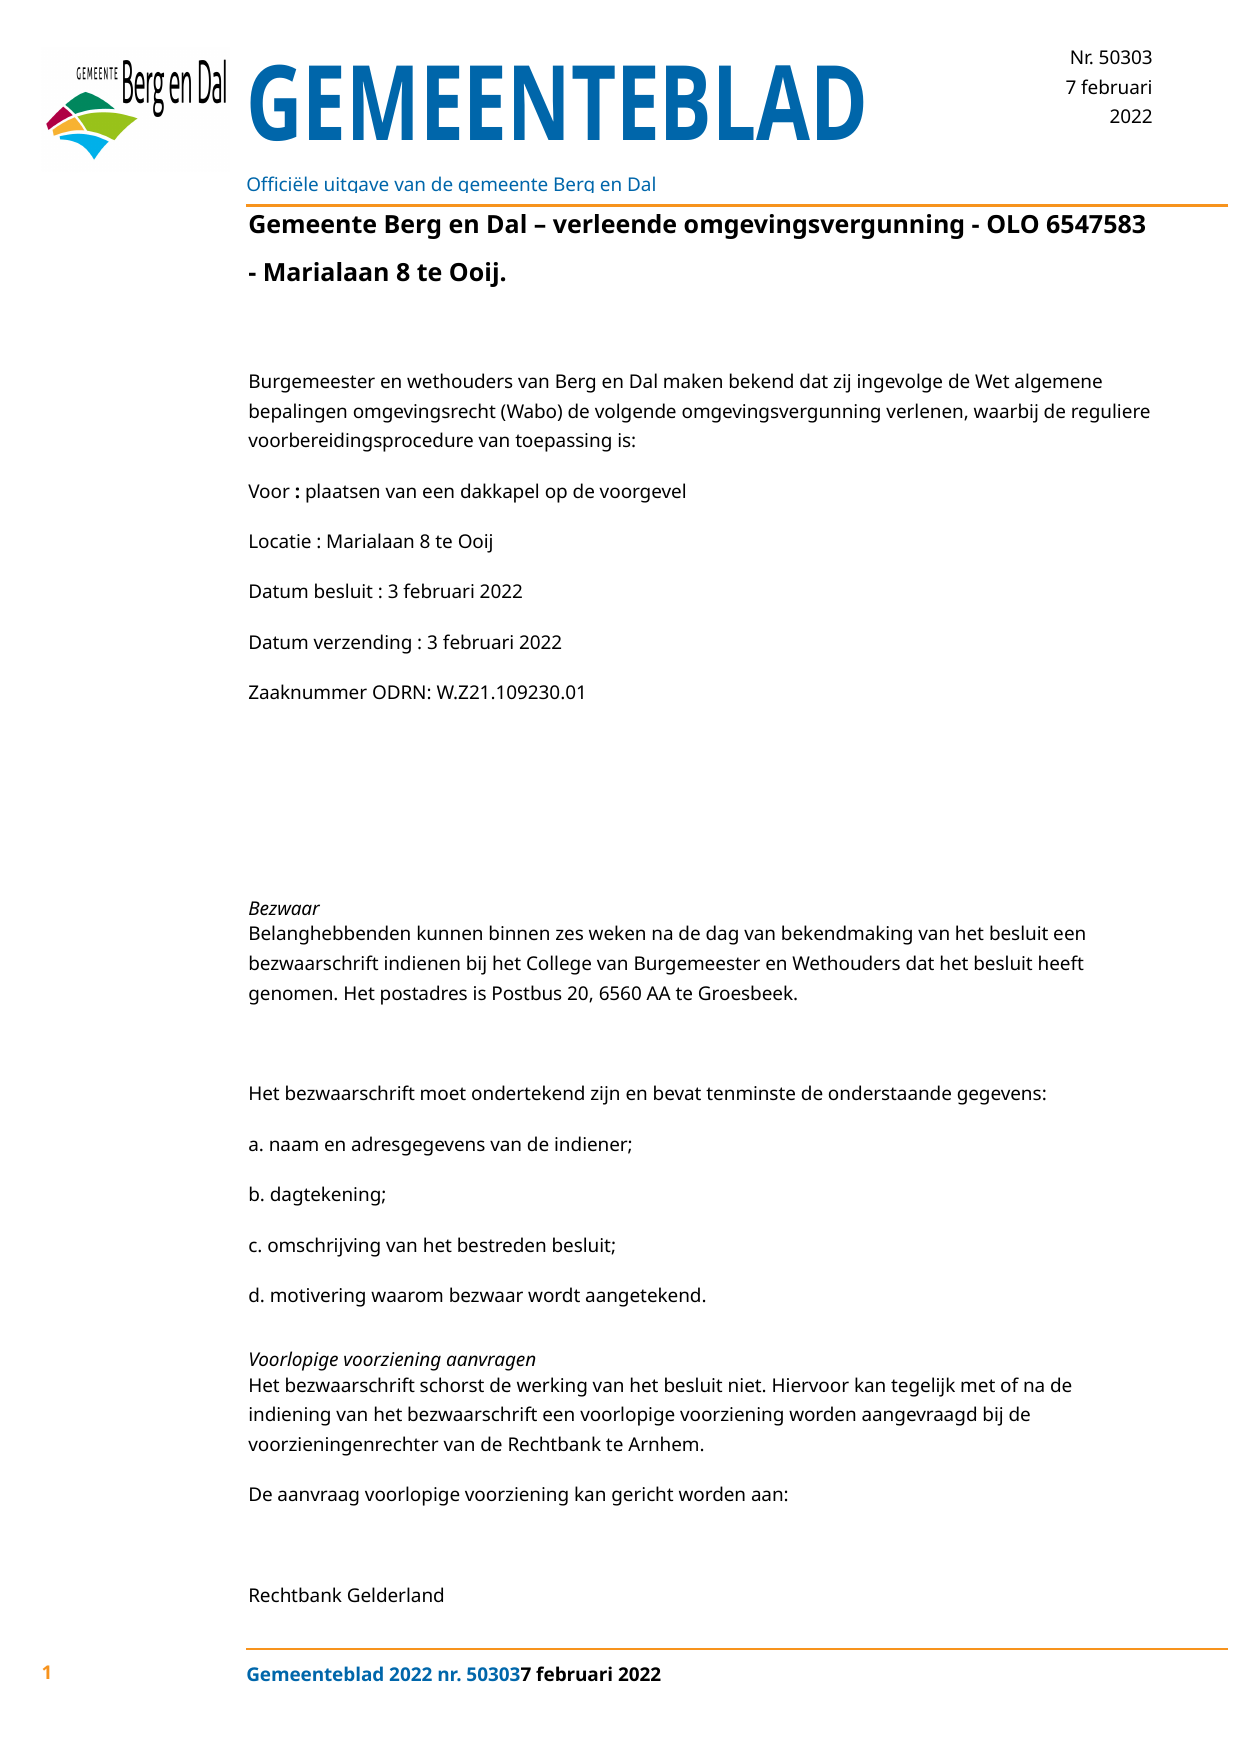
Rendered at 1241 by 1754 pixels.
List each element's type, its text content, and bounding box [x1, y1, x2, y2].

text Datum verzending : 3 februari 2022 [248, 629, 1152, 655]
text Datum besluit : 3 februari 2022 [248, 579, 1152, 604]
text Het bezwaarschrift moet ondertekend zijn en bevat tenminste de onderstaande gegevens: [248, 1081, 1152, 1106]
text Gemeente Berg en Dal – verleende omgevingsvergunning - OLO 6547583 - Marialaan 8 te Ooij. [248, 207, 1152, 288]
text d. motivering waarom bezwaar wordt aangetekend. [248, 1282, 1152, 1308]
text Zaaknummer ODRN: W.Z21.109230.01 [248, 679, 1152, 705]
text Voorlopige voorziening aanvragen [248, 1346, 1152, 1372]
text De aanvraag voorlopige voorziening kan gericht worden aan: [248, 1481, 1152, 1507]
text c. omschrijving van het bestreden besluit; [248, 1232, 1152, 1257]
text Het bezwaarschrift schorst de werking van het besluit niet. Hiervoor kan tegelijk met of na de indiening van het bezwaarschrift een voorlopige voorziening worden aangevraagd bij de voorzieningenrechter van de Rechtbank te Arnhem. [248, 1372, 1152, 1457]
text b. dagtekening; [248, 1181, 1152, 1207]
text Rechtbank Gelderland [248, 1582, 1152, 1608]
text Locatie : Marialaan 8 te Ooij [248, 528, 1152, 554]
text Burgemeester en wethouders van Berg en Dal maken bekend dat zij ingevolge de Wet algemene bepalingen omgevingsrecht (Wabo) de volgende omgevingsvergunning verlenen, waarbij de reguliere voorbereidingsprocedure van toepassing is: [248, 368, 1152, 453]
text a. naam en adresgegevens van de indiener; [248, 1131, 1152, 1157]
text Bezwaar [248, 895, 1152, 921]
picture [41, 47, 231, 172]
text Belanghebbenden kunnen binnen zes weken na de dag van bekendmaking van het besluit een bezwaarschrift indienen bij het College van Burgemeester en Wethouders dat het besluit heeft genomen. Het postadres is Postbus 20, 6560 AA te Groesbeek. [248, 921, 1152, 1005]
text Voor : plaatsen van een dakkapel op de voorgevel [248, 478, 1152, 504]
